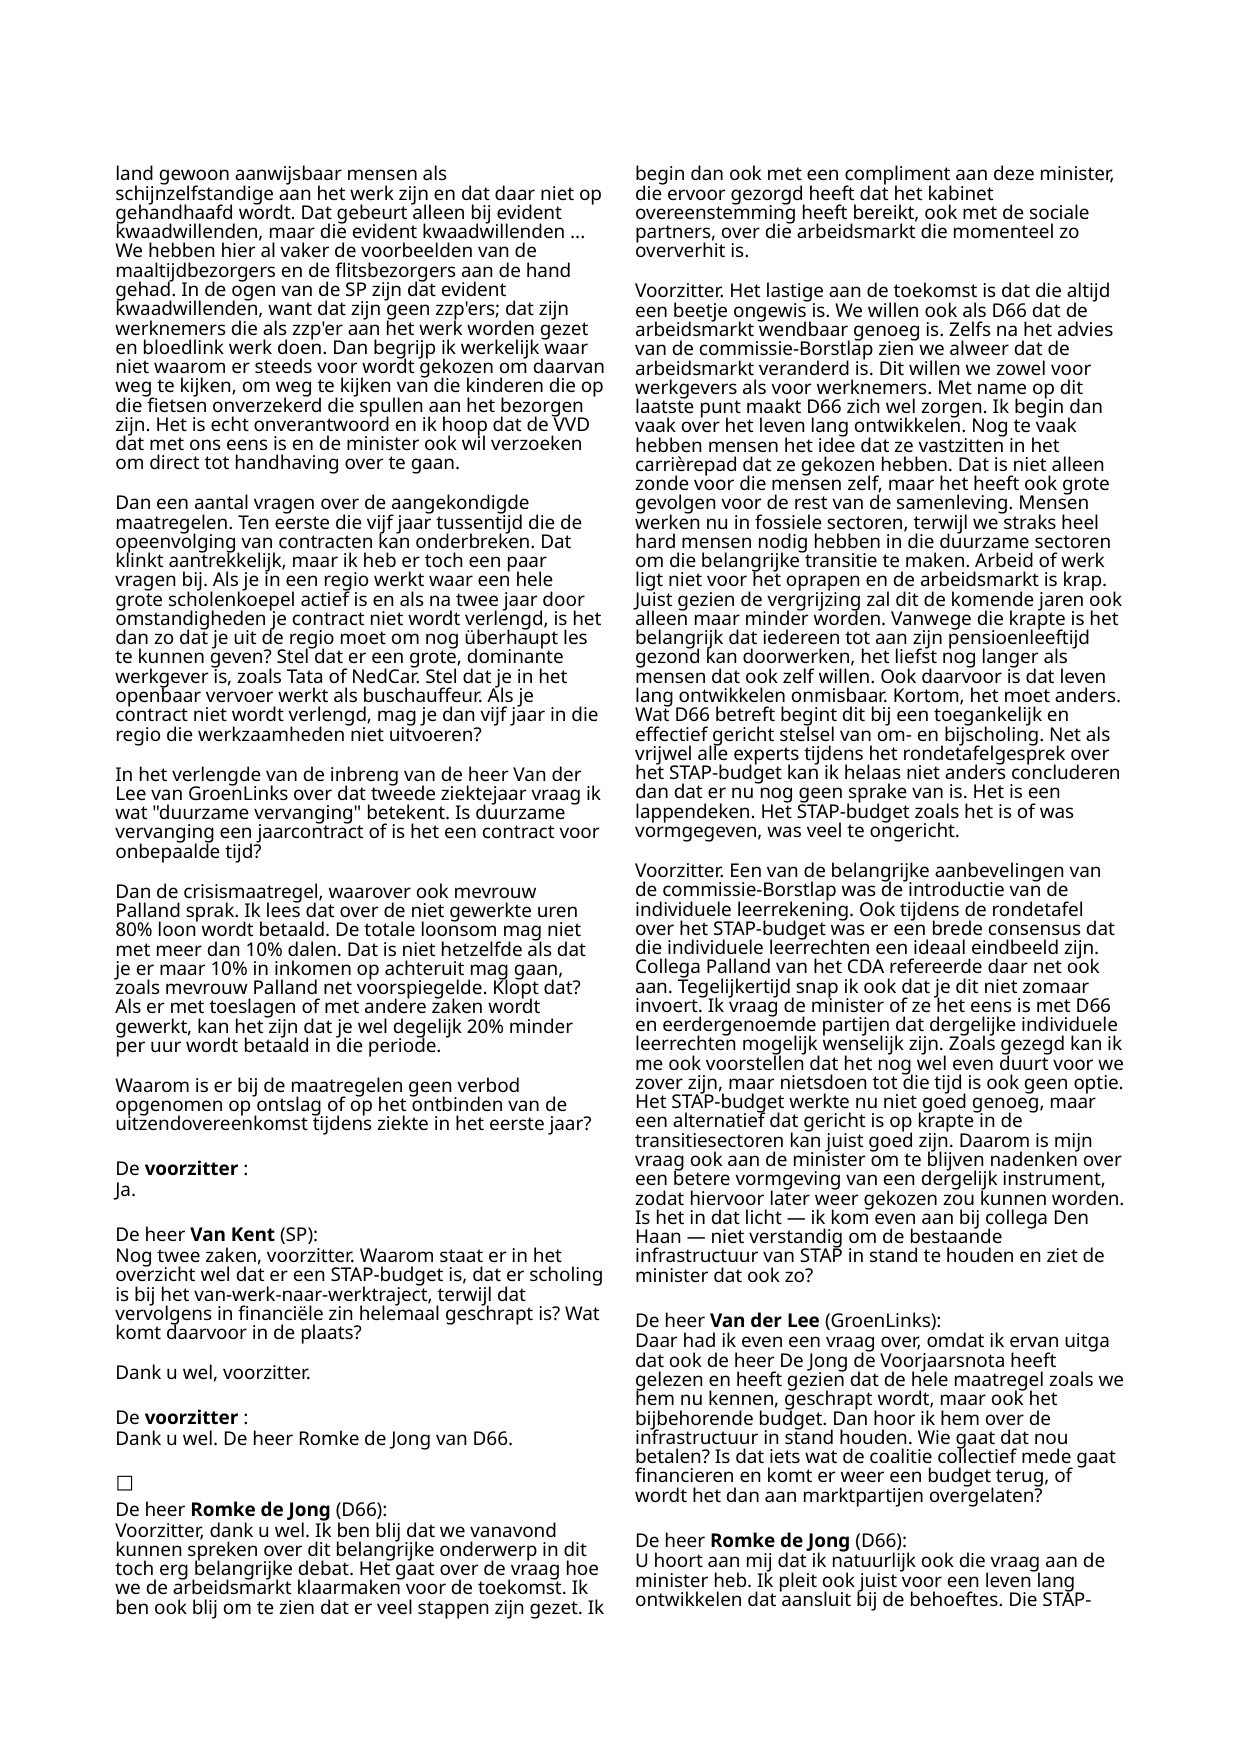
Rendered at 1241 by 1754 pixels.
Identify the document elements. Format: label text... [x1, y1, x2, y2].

text begin dan ook met een compliment aan deze minister, die ervoor gezorgd heeft dat het kabinet overeenstemming heeft bereikt, ook met de sociale partners, over die arbeidsmarkt die momenteel zo oververhit is. [635, 165, 1125, 262]
text Dank u wel, voorzitter. [115, 1364, 605, 1383]
text De voorzitter : [115, 1404, 605, 1430]
text Dan een aantal vragen over de aangekondigde maatregelen. Ten eerste die vijf jaar tussentijd die de opeenvolging van contracten kan onderbreken. Dat klinkt aantrekkelijk, maar ik heb er toch een paar vragen bij. Als je in een regio werkt waar een hele grote scholenkoepel actief is en als na twee jaar door omstandigheden je contract niet wordt verlengd, is het dan zo dat je uit de regio moet om nog überhaupt les te kunnen geven? Stel dat er een grote, dominante werkgever is, zoals Tata of NedCar. Stel dat je in het openbaar vervoer werkt als buschauffeur. Als je contract niet wordt verlengd, mag je dan vijf jaar in die regio die werkzaamheden niet uitvoeren? [115, 494, 605, 745]
text Nog twee zaken, voorzitter. Waarom staat er in het overzicht wel dat er een STAP-budget is, dat er scholing is bij het van-werk-naar-werktraject, terwijl dat vervolgens in financiële zin helemaal geschrapt is? Wat komt daarvoor in de plaats? [115, 1247, 605, 1343]
text In het verlengde van de inbreng van de heer Van der Lee van GroenLinks over dat tweede ziektejaar vraag ik wat "duurzame vervanging" betekent. Is duurzame vervanging een jaarcontract of is het een contract voor onbepaalde tijd? [115, 766, 605, 862]
text De heer Van der Lee (GroenLinks): [635, 1307, 1125, 1332]
text De heer Romke de Jong (D66): [635, 1527, 1125, 1552]
text land gewoon aanwijsbaar mensen als schijnzelfstandige aan het werk zijn en dat daar niet op gehandhaafd wordt. Dat gebeurt alleen bij evident kwaadwillenden, maar die evident kwaadwillenden ... We hebben hier al vaker de voorbeelden van de maaltijdbezorgers en de flitsbezorgers aan de hand gehad. In de ogen van de SP zijn dat evident kwaadwillenden, want dat zijn geen zzp'ers; dat zijn werknemers die als zzp'er aan het werk worden gezet en bloedlink werk doen. Dan begrijp ik werkelijk waar niet waarom er steeds voor wordt gekozen om daarvan weg te kijken, om weg te kijken van die kinderen die op die fietsen onverzekerd die spullen aan het bezorgen zijn. Het is echt onverantwoord en ik hoop dat de VVD dat met ons eens is en de minister ook wil verzoeken om direct tot handhaving over te gaan. [115, 165, 605, 474]
text Ja. [115, 1181, 605, 1201]
text Voorzitter. Een van de belangrijke aanbevelingen van de commissie-Borstlap was de introductie van de individuele leerrekening. Ook tijdens de rondetafel over het STAP-budget was er een brede consensus dat die individuele leerrechten een ideaal eindbeeld zijn. Collega Palland van het CDA refereerde daar net ook aan. Tegelijkertijd snap ik ook dat je dit niet zomaar invoert. Ik vraag de minister of ze het eens is met D66 en eerdergenoemde partijen dat dergelijke individuele leerrechten mogelijk wenselijk zijn. Zoals gezegd kan ik me ook voorstellen dat het nog wel even duurt voor we zover zijn, maar nietsdoen tot die tijd is ook geen optie. Het STAP-budget werkte nu niet goed genoeg, maar een alternatief dat gericht is op krapte in de transitiesectoren kan juist goed zijn. Daarom is mijn vraag ook aan de minister om te blijven nadenken over een betere vormgeving van een dergelijk instrument, zodat hiervoor later weer gekozen zou kunnen worden. Is het in dat licht — ik kom even aan bij collega Den Haan — niet verstandig om de bestaande infrastructuur van STAP in stand te houden en ziet de minister dat ook zo? [635, 862, 1125, 1286]
text Dank u wel. De heer Romke de Jong van D66. [115, 1430, 605, 1449]
text Dan de crisismaatregel, waarover ook mevrouw Palland sprak. Ik lees dat over de niet gewerkte uren 80% loon wordt betaald. De totale loonsom mag niet met meer dan 10% dalen. Dat is niet hetzelfde als dat je er maar 10% in inkomen op achteruit mag gaan, zoals mevrouw Palland net voorspiegelde. Klopt dat? Als er met toeslagen of met andere zaken wordt gewerkt, kan het zijn dat je wel degelijk 20% minder per uur wordt betaald in die periode. [115, 883, 605, 1056]
text Waarom is er bij de maatregelen geen verbod opgenomen op ontslag of op het ontbinden van de uitzendovereenkomst tijdens ziekte in het eerste jaar? [115, 1077, 605, 1135]
text Voorzitter. Het lastige aan de toekomst is dat die altijd een beetje ongewis is. We willen ook als D66 dat de arbeidsmarkt wendbaar genoeg is. Zelfs na het advies van de commissie-Borstlap zien we alweer dat de arbeidsmarkt veranderd is. Dit willen we zowel voor werkgevers als voor werknemers. Met name op dit laatste punt maakt D66 zich wel zorgen. Ik begin dan vaak over het leven lang ontwikkelen. Nog te vaak hebben mensen het idee dat ze vastzitten in het carrièrepad dat ze gekozen hebben. Dat is niet alleen zonde voor die mensen zelf, maar het heeft ook grote gevolgen voor de rest van de samenleving. Mensen werken nu in fossiele sectoren, terwijl we straks heel hard mensen nodig hebben in die duurzame sectoren om die belangrijke transitie te maken. Arbeid of werk ligt niet voor het oprapen en de arbeidsmarkt is krap. Juist gezien de vergrijzing zal dit de komende jaren ook alleen maar minder worden. Vanwege die krapte is het belangrijk dat iedereen tot aan zijn pensioenleeftijd gezond kan doorwerken, het liefst nog langer als mensen dat ook zelf willen. Ook daarvoor is dat leven lang ontwikkelen onmisbaar. Kortom, het moet anders. Wat D66 betreft begint dit bij een toegankelijk en effectief gericht stelsel van om- en bijscholing. Net als vrijwel alle experts tijdens het rondetafelgesprek over het STAP-budget kan ik helaas niet anders concluderen dan dat er nu nog geen sprake van is. Het is een lappendeken. Het STAP-budget zoals het is of was vormgegeven, was veel te ongericht. [635, 282, 1125, 841]
text ⬜ [115, 1470, 605, 1496]
text Voorzitter, dank u wel. Ik ben blij dat we vanavond kunnen spreken over dit belangrijke onderwerp in dit toch erg belangrijke debat. Het gaat over de vraag hoe we de arbeidsmarkt klaarmaken voor de toekomst. Ik ben ook blij om te zien dat er veel stappen zijn gezet. Ik [115, 1522, 605, 1618]
text U hoort aan mij dat ik natuurlijk ook die vraag aan de minister heb. Ik pleit ook juist voor een leven lang ontwikkelen dat aansluit bij de behoeftes. Die STAP- [635, 1552, 1125, 1610]
text Daar had ik even een vraag over, omdat ik ervan uitga dat ook de heer De Jong de Voorjaarsnota heeft gelezen en heeft gezien dat de hele maatregel zoals we hem nu kennen, geschrapt wordt, maar ook het bijbehorende budget. Dan hoor ik hem over de infrastructuur in stand houden. Wie gaat dat nou betalen? Is dat iets wat de coalitie collectief mede gaat financieren en komt er weer een budget terug, of wordt het dan aan marktpartijen overgelaten? [635, 1332, 1125, 1506]
text De heer Van Kent (SP): [115, 1221, 605, 1247]
text De heer Romke de Jong (D66): [115, 1496, 605, 1522]
text De voorzitter : [115, 1156, 605, 1181]
